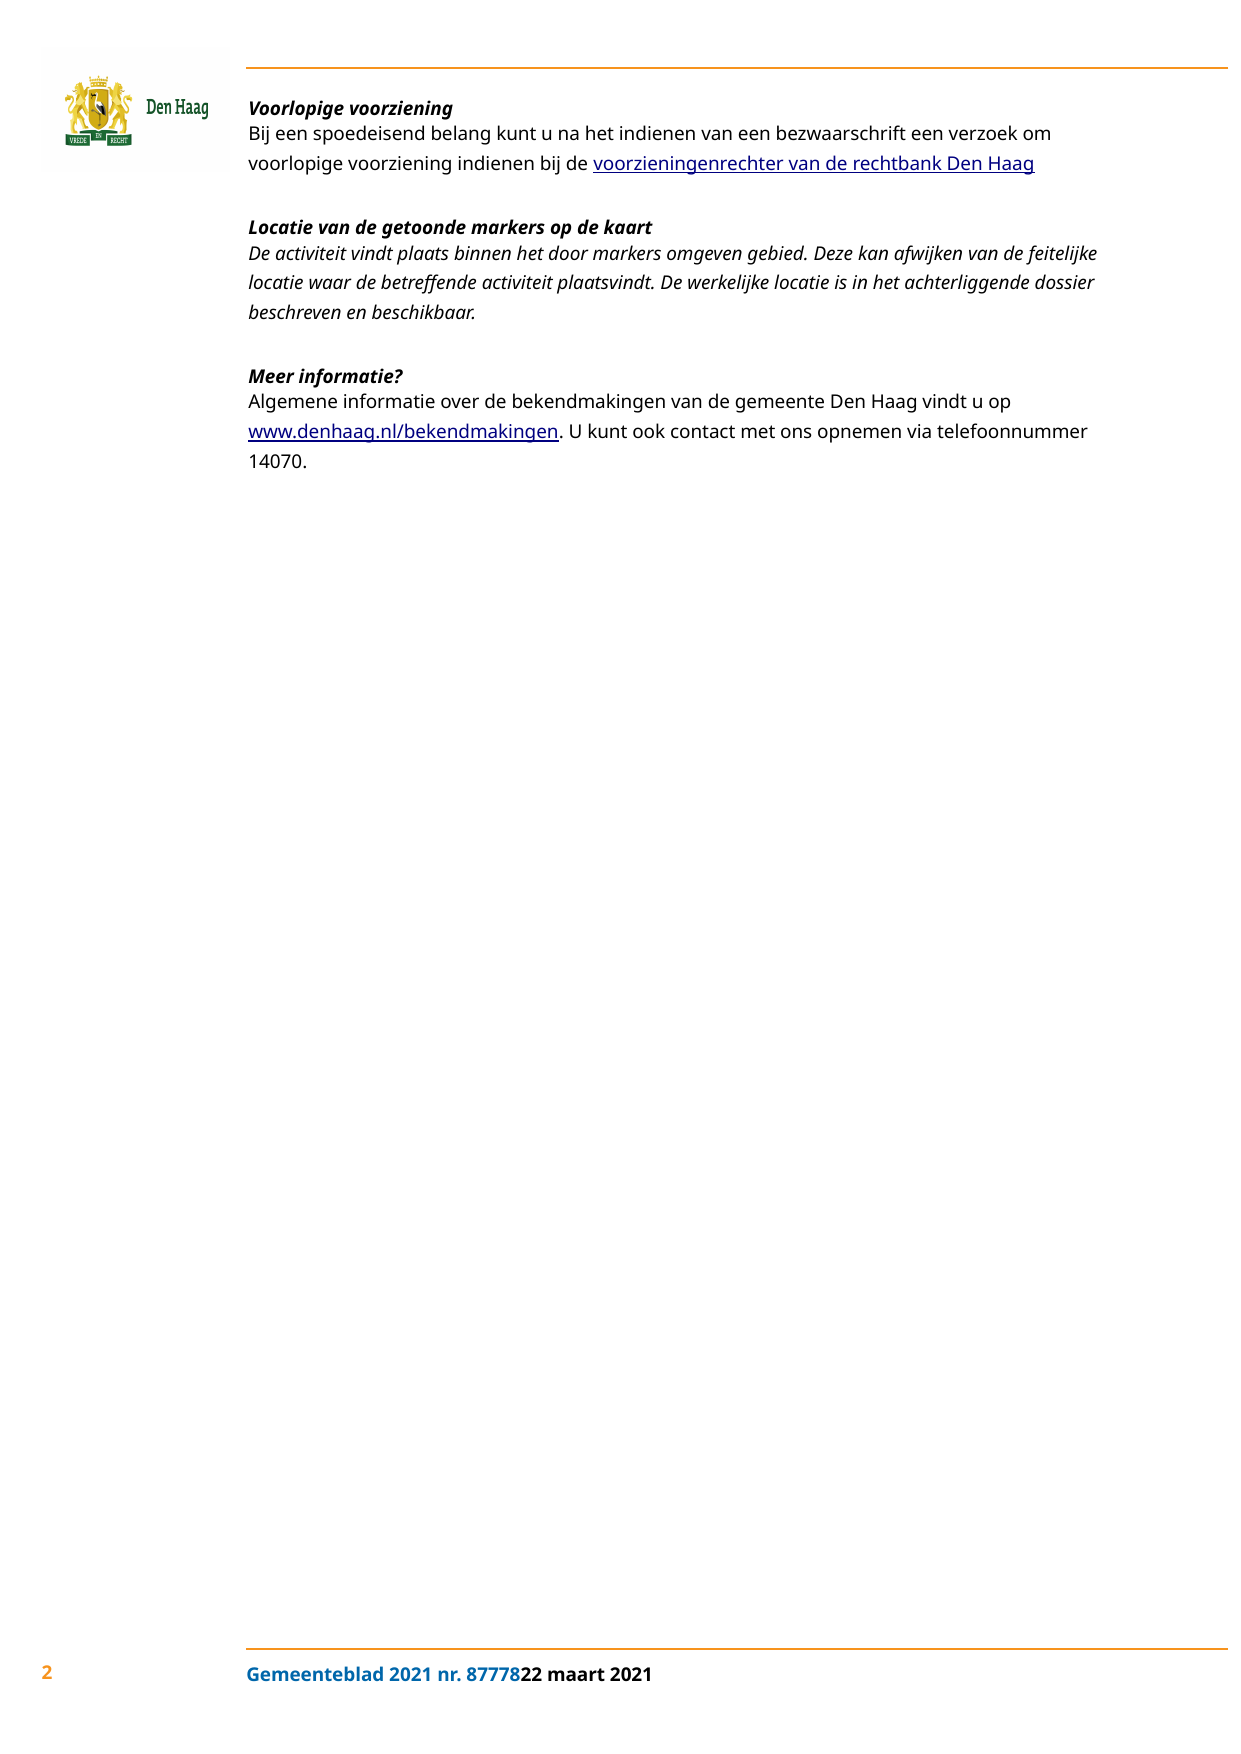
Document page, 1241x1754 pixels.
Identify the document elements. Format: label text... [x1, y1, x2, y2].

text Bij een spoedeisend belang kunt u na het indienen van een bezwaarschrift een verzoek om voorlopige voorziening indienen bij de voorzieningenrechter van de rechtbank Den Haag [248, 121, 1152, 176]
text De activiteit vindt plaats binnen het door markers omgeven gebied. Deze kan afwijken van de feitelijke locatie waar de betreffende activiteit plaatsvindt. De werkelijke locatie is in het achterliggende dossier beschreven en beschikbaar. [248, 240, 1152, 325]
text Locatie van de getoonde markers op de kaart [248, 214, 1152, 240]
text Voorlopige voorziening [248, 95, 1152, 121]
text Algemene informatie over de bekendmakingen van de gemeente Den Haag vindt u op www.denhaag.nl/bekendmakingen. U kunt ook contact met ons opnemen via telefoonnummer 14070. [248, 389, 1152, 473]
text Meer informatie? [248, 363, 1152, 389]
picture [41, 47, 231, 172]
